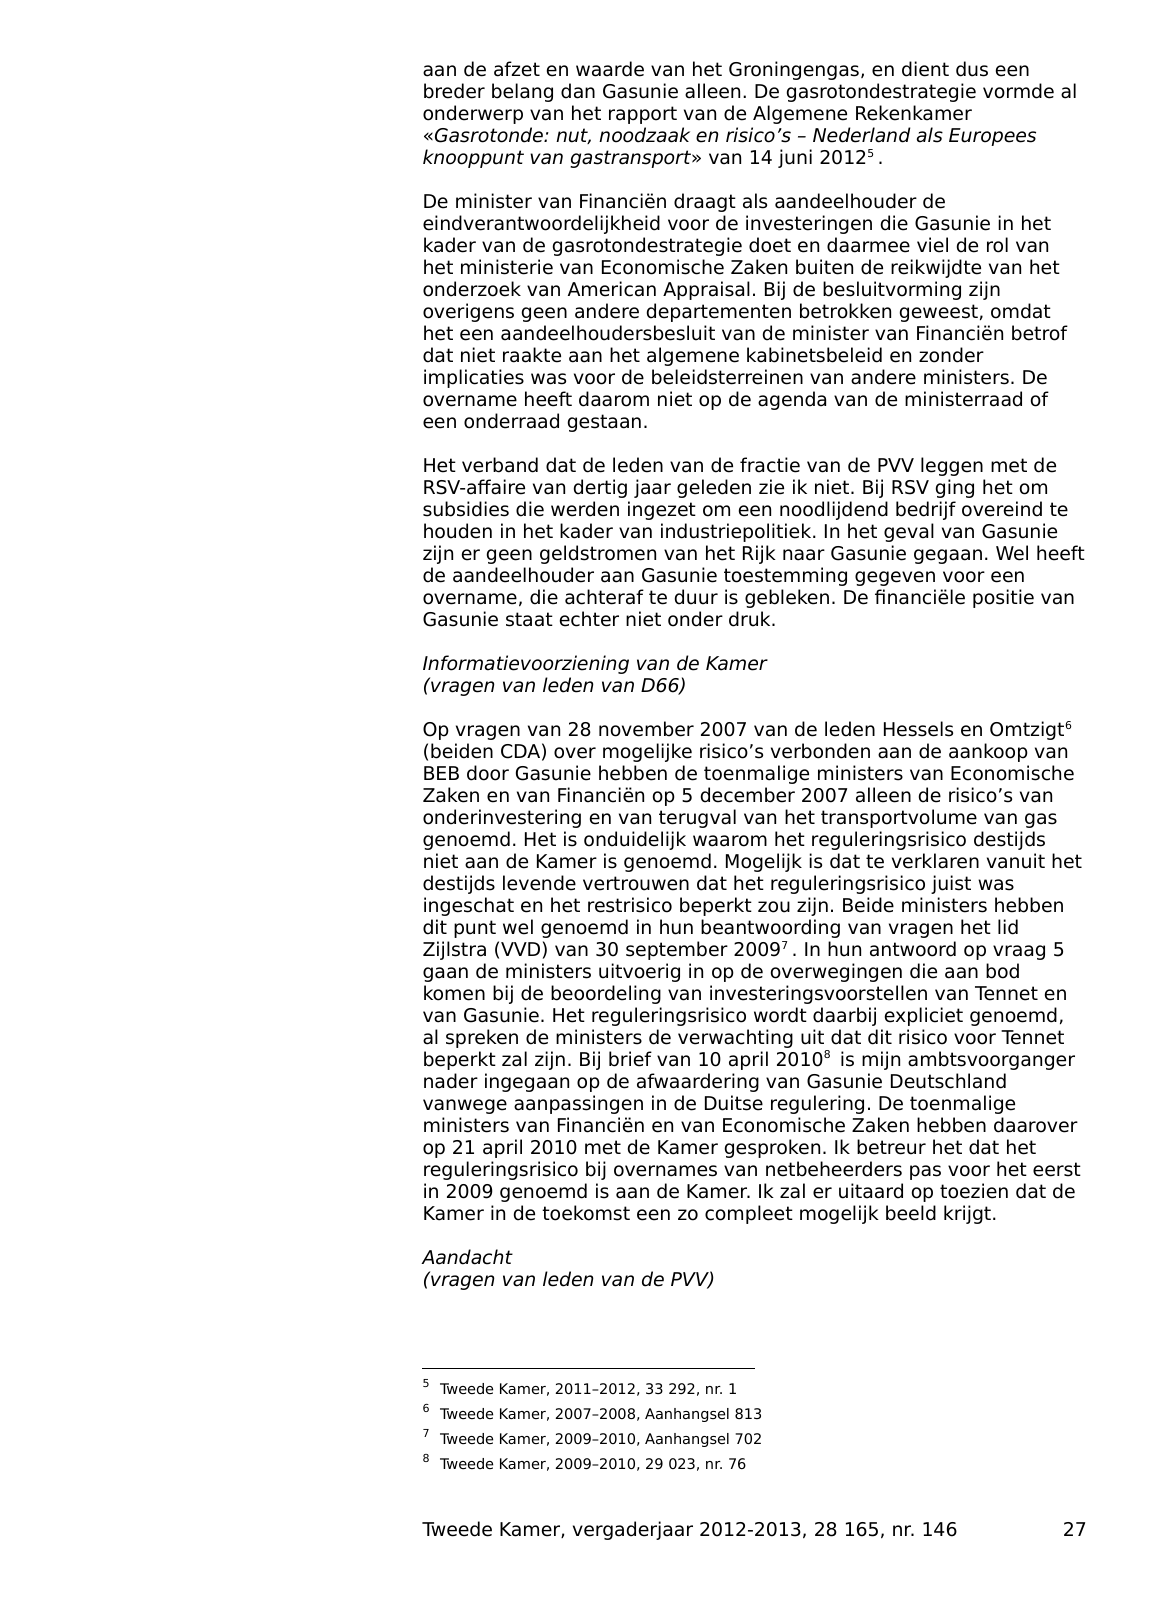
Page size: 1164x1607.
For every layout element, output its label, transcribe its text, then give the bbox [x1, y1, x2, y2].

text Tweede Kamer, 2011–2012, 33 292, nr. 1 [422, 1377, 1087, 1399]
text Tweede Kamer, 2009–2010, Aanhangsel 702 [422, 1427, 1087, 1449]
text Tweede Kamer, 2009–2010, 29 023, nr. 76 [422, 1452, 1087, 1474]
text (vragen van leden van D66) [422, 675, 1087, 697]
text Aandacht [422, 1247, 1087, 1269]
text (vragen van leden van de PVV) [422, 1269, 1087, 1291]
text aan de afzet en waarde van het Groningengas, en dient dus een breder belang dan Gasunie alleen. De gasrotondestrategie vormde al onderwerp van het rapport van de Algemene Rekenkamer «Gasrotonde: nut, noodzaak en risico’s – Nederland als Europees knooppunt van gastransport» van 14 juni 2012. [422, 59, 1087, 169]
text Het verband dat de leden van de fractie van de PVV leggen met de RSV-affaire van dertig jaar geleden zie ik niet. Bij RSV ging het om subsidies die werden ingezet om een noodlijdend bedrijf overeind te houden in het kader van industriepolitiek. In het geval van Gasunie zijn er geen geldstromen van het Rijk naar Gasunie gegaan. Wel heeft de aandeelhouder aan Gasunie toestemming gegeven voor een overname, die achteraf te duur is gebleken. De financiële positie van Gasunie staat echter niet onder druk. [422, 455, 1087, 631]
text Informatievoorziening van de Kamer [422, 653, 1087, 675]
text Op vragen van 28 november 2007 van de leden Hessels en Omtzigt (beiden CDA) over mogelijke risico’s verbonden aan de aankoop van BEB door Gasunie hebben de toenmalige ministers van Economische Zaken en van Financiën op 5 december 2007 alleen de risico’s van onderinvestering en van terugval van het transportvolume van gas genoemd. Het is onduidelijk waarom het reguleringsrisico destijds niet aan de Kamer is genoemd. Mogelijk is dat te verklaren vanuit het destijds levende vertrouwen dat het reguleringsrisico juist was ingeschat en het restrisico beperkt zou zijn. Beide ministers hebben dit punt wel genoemd in hun beantwoording van vragen het lid Zijlstra (VVD) van 30 september 2009. In hun antwoord op vraag 5 gaan de ministers uitvoerig in op de overwegingen die aan bod komen bij de beoordeling van investeringsvoorstellen van Tennet en van Gasunie. Het reguleringsrisico wordt daarbij expliciet genoemd, al spreken de ministers de verwachting uit dat dit risico voor Tennet beperkt zal zijn. Bij brief van 10 april 2010 is mijn ambtsvoorganger nader ingegaan op de afwaardering van Gasunie Deutschland vanwege aanpassingen in de Duitse regulering. De toenmalige ministers van Financiën en van Economische Zaken hebben daarover op 21 april 2010 met de Kamer gesproken. Ik betreur het dat het reguleringsrisico bij overnames van netbeheerders pas voor het eerst in 2009 genoemd is aan de Kamer. Ik zal er uitaard op toezien dat de Kamer in de toekomst een zo compleet mogelijk beeld krijgt. [422, 719, 1087, 1225]
text Tweede Kamer, 2007–2008, Aanhangsel 813 [422, 1402, 1087, 1424]
text De minister van Financiën draagt als aandeelhouder de eindverantwoordelijkheid voor de investeringen die Gasunie in het kader van de gasrotondestrategie doet en daarmee viel de rol van het ministerie van Economische Zaken buiten de reikwijdte van het onderzoek van American Appraisal. Bij de besluitvorming zijn overigens geen andere departementen betrokken geweest, omdat het een aandeelhoudersbesluit van de minister van Financiën betrof dat niet raakte aan het algemene kabinetsbeleid en zonder implicaties was voor de beleidsterreinen van andere ministers. De overname heeft daarom niet op de agenda van de ministerraad of een onderraad gestaan. [422, 191, 1087, 433]
